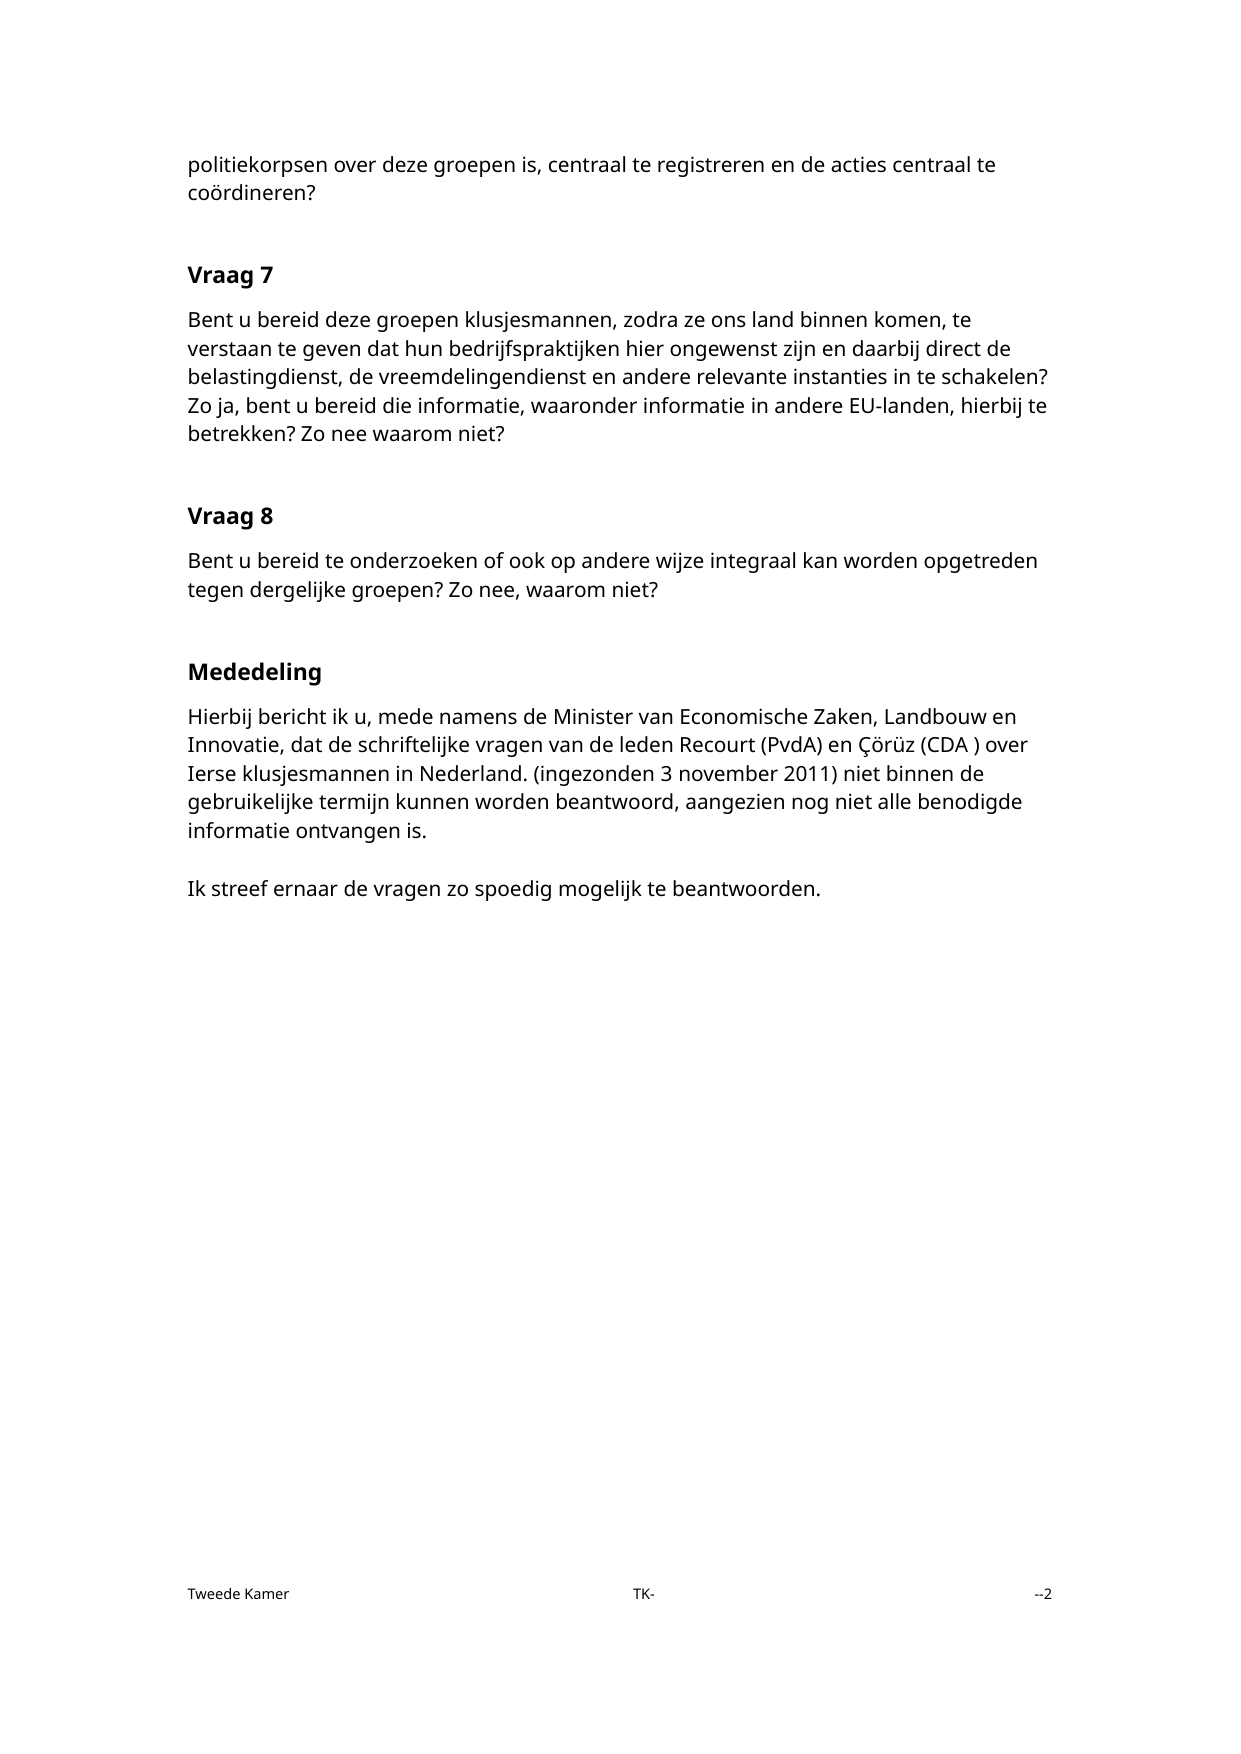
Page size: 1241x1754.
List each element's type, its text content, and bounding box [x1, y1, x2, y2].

text Bent u bereid deze groepen klusjesmannen, zodra ze ons land binnen komen, te verstaan te geven dat hun bedrijfspraktijken hier ongewenst zijn en daarbij direct de belastingdienst, de vreemdelingendienst en andere relevante instanties in te schakelen? Zo ja, bent u bereid die informatie, waaronder informatie in andere EU-landen, hierbij te betrekken? Zo nee waarom niet? [187, 306, 1053, 448]
subtitle Mededeling [187, 656, 1053, 687]
text Bent u bereid te onderzoeken of ook op andere wijze integraal kan worden opgetreden tegen dergelijke groepen? Zo nee, waarom niet? [187, 547, 1053, 603]
text politiekorpsen over deze groepen is, centraal te registreren en de acties centraal te coördineren? [187, 150, 1053, 207]
subtitle Vraag 8 [187, 500, 1053, 532]
text Ik streef ernaar de vragen zo spoedig mogelijk te beantwoorden. [187, 874, 1053, 903]
text Hierbij bericht ik u, mede namens de Minister van Economische Zaken, Landbouw en Innovatie, dat de schriftelijke vragen van de leden Recourt (PvdA) en Çörüz (CDA ) over Ierse klusjesmannen in Nederland. (ingezonden 3 november 2011) niet binnen de gebruikelijke termijn kunnen worden beantwoord, aangezien nog niet alle benodigde informatie ontvangen is. [187, 702, 1053, 844]
subtitle Vraag 7 [187, 259, 1053, 291]
